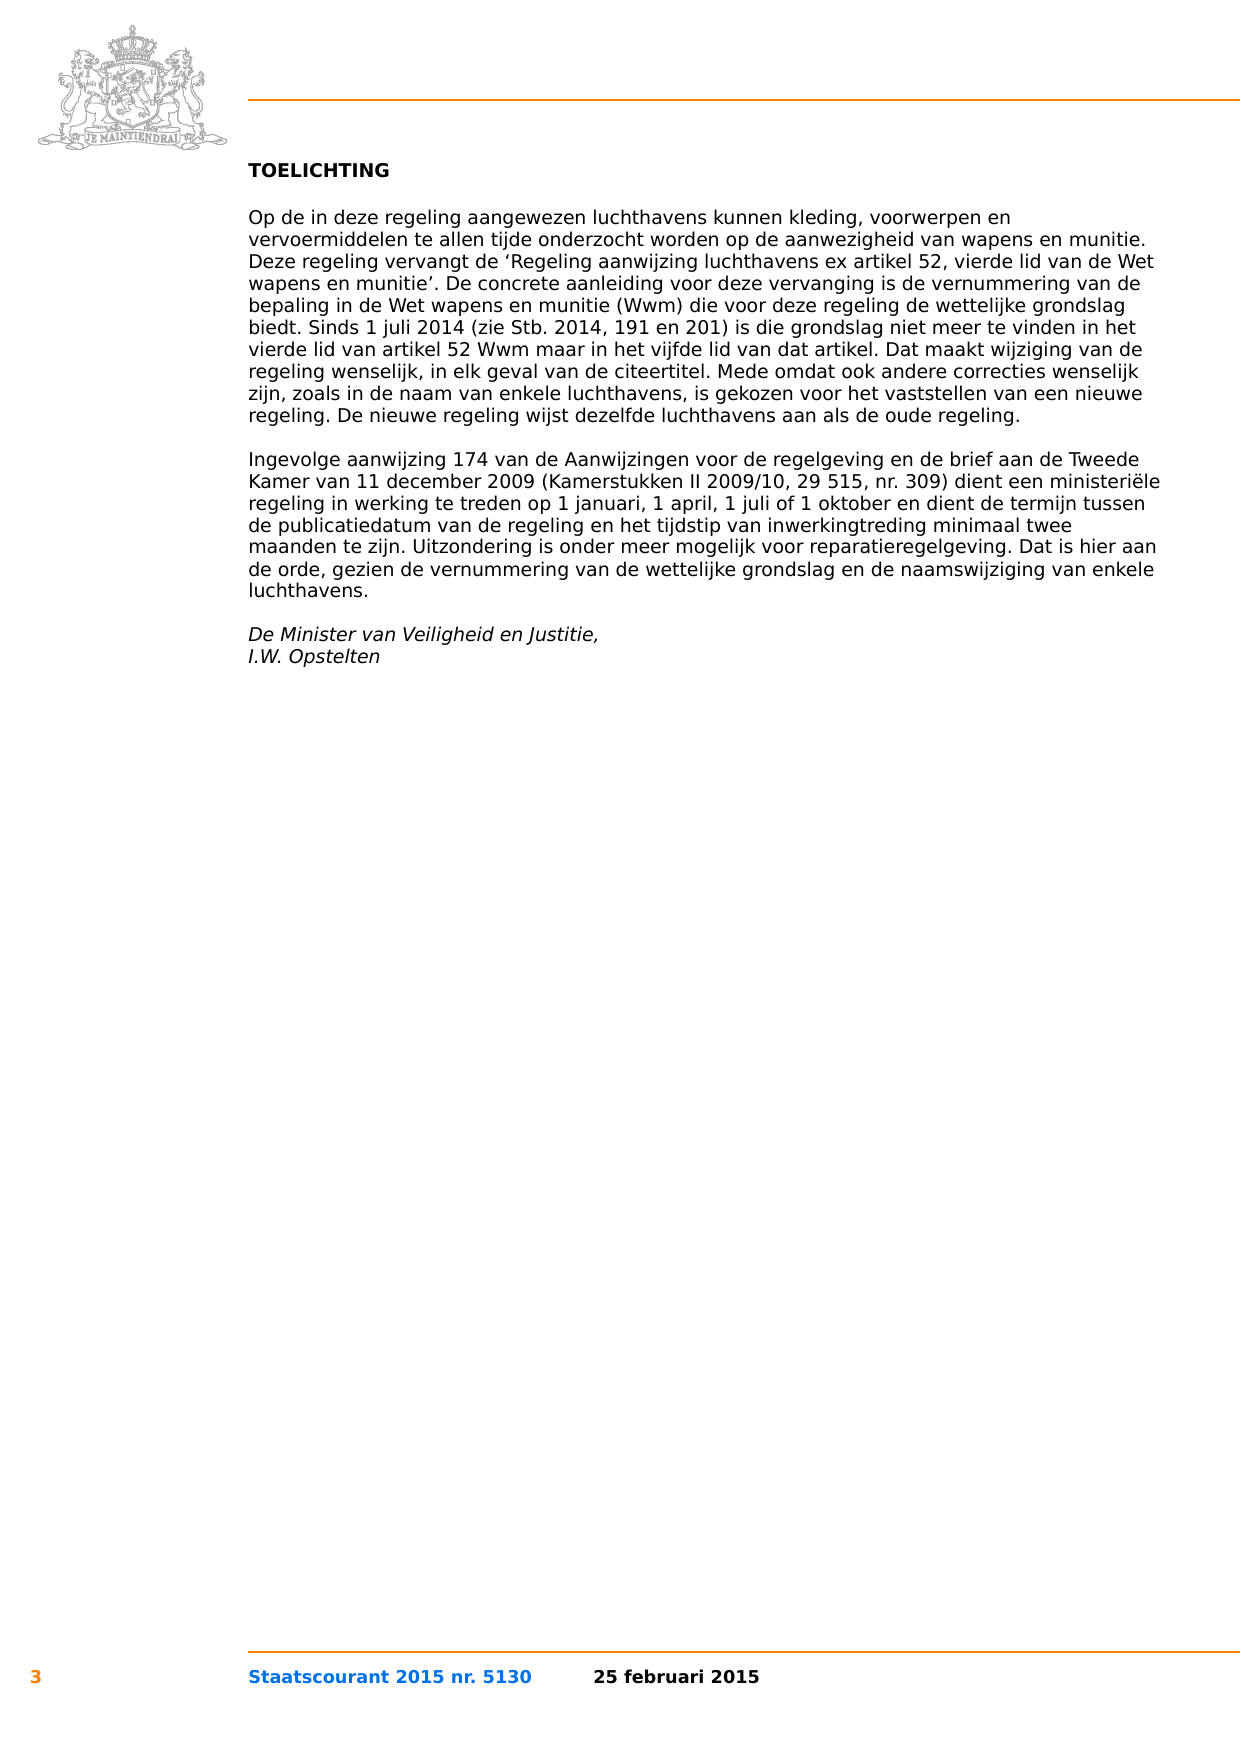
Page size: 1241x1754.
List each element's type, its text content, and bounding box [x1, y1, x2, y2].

text Ingevolge aanwijzing 174 van de Aanwijzingen voor de regelgeving en de brief aan de Tweede Kamer van 11 december 2009 (Kamerstukken II 2009/10, 29 515, nr. 309) dient een ministeriële regeling in werking te treden op 1 januari, 1 april, 1 juli of 1 oktober en dient de termijn tussen de publicatiedatum van de regeling en het tijdstip van inwerkingtreding minimaal twee maanden te zijn. Uitzondering is onder meer mogelijk voor reparatieregelgeving. Dat is hier aan de orde, gezien de vernummering van de wettelijke grondslag en de naamswijziging van enkele luchthavens. [248, 448, 1163, 602]
text De Minister van Veiligheid en Justitie, I.W. Opstelten [248, 624, 1163, 668]
picture [38, 25, 227, 150]
text Op de in deze regeling aangewezen luchthavens kunnen kleding, voorwerpen en vervoermiddelen te allen tijde onderzocht worden op de aanwezigheid van wapens en munitie. Deze regeling vervangt de ‘Regeling aanwijzing luchthavens ex artikel 52, vierde lid van de Wet wapens en munitie’. De concrete aanleiding voor deze vervanging is de vernummering van de bepaling in de Wet wapens en munitie (Wwm) die voor deze regeling de wettelijke grondslag biedt. Sinds 1 juli 2014 (zie Stb. 2014, 191 en 201) is die grondslag niet meer te vinden in het vierde lid van artikel 52 Wwm maar in het vijfde lid van dat artikel. Dat maakt wijziging van de regeling wenselijk, in elk geval van de citeertitel. Mede omdat ook andere correcties wenselijk zijn, zoals in de naam van enkele luchthavens, is gekozen voor het vaststellen van een nieuwe regeling. De nieuwe regeling wijst dezelfde luchthavens aan als de oude regeling. [248, 207, 1163, 427]
subtitle TOELICHTING [248, 160, 1163, 182]
